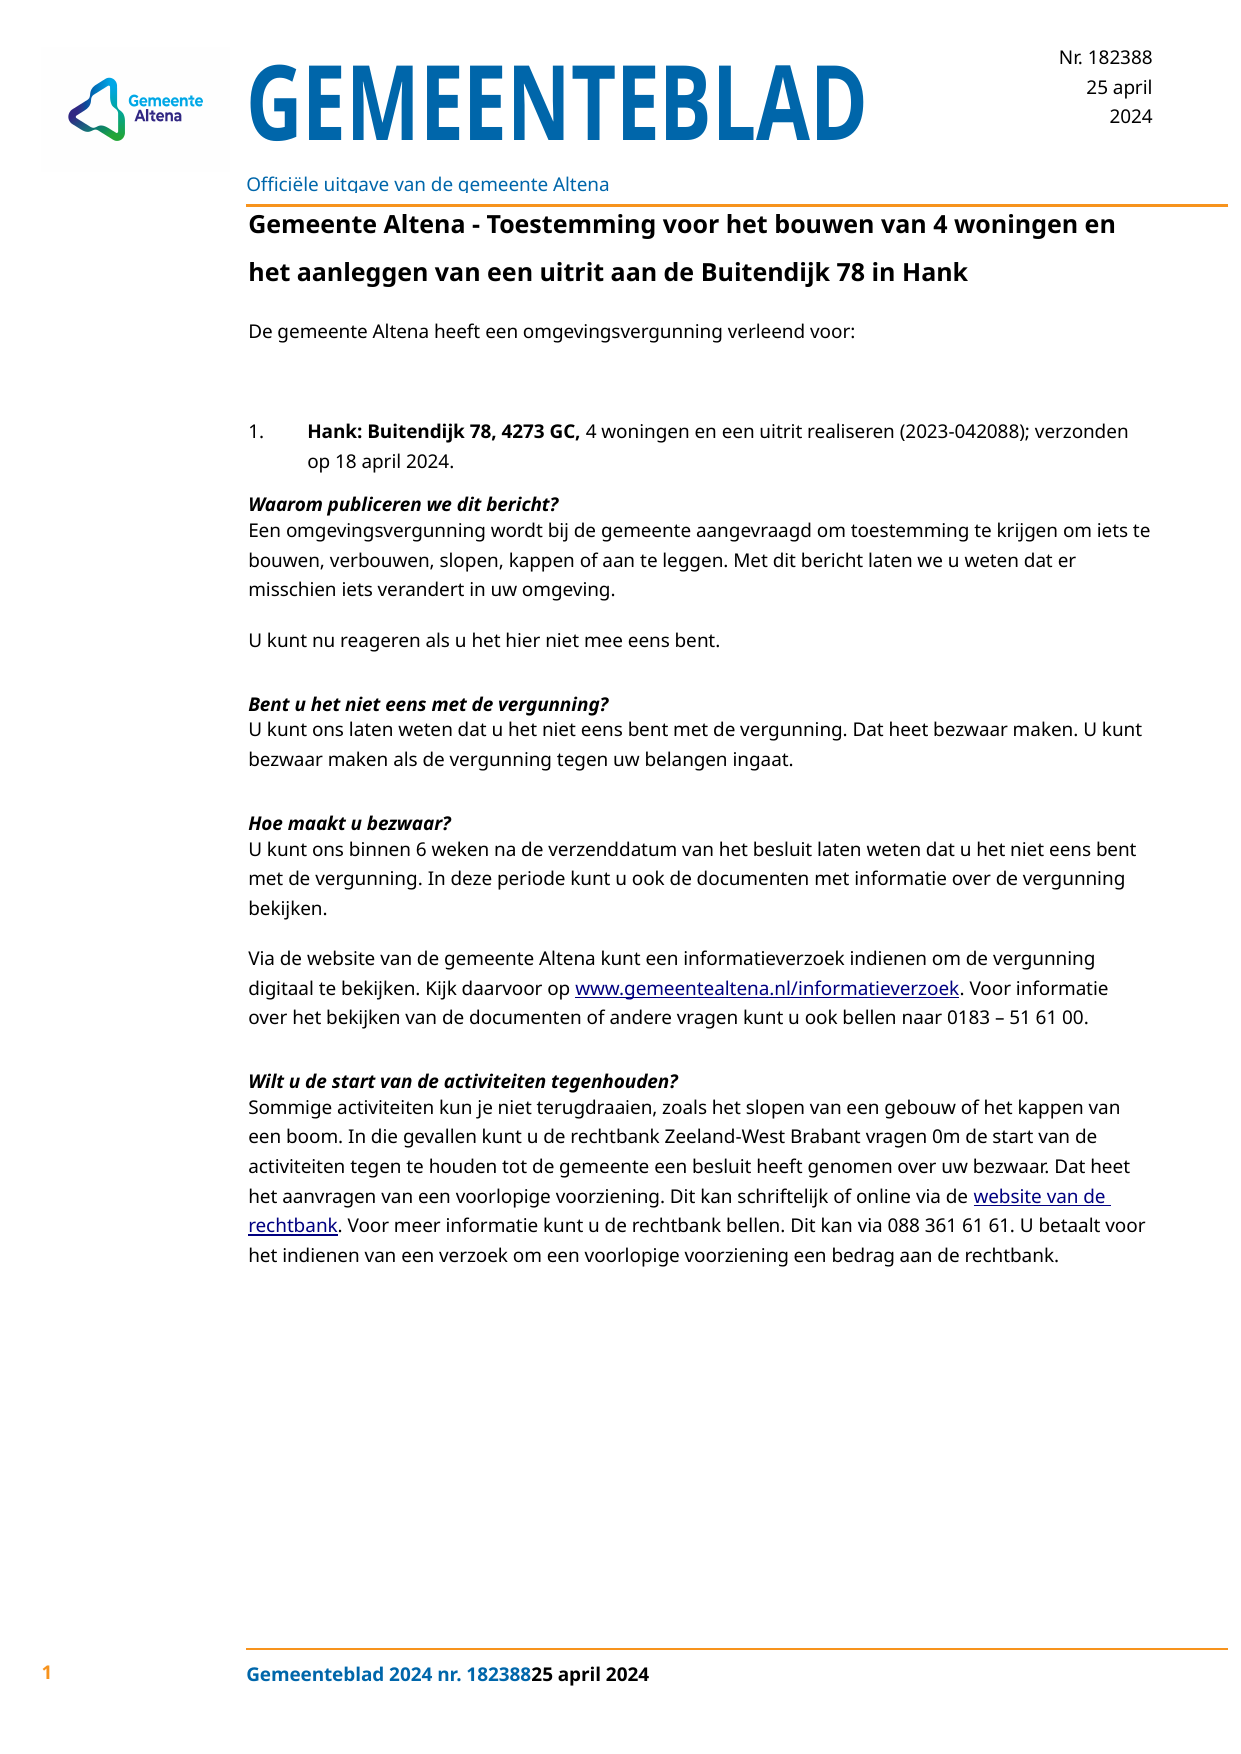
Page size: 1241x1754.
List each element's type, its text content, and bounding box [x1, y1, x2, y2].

text Via de website van de gemeente Altena kunt een informatieverzoek indienen om de vergunning digitaal te bekijken. Kijk daarvoor op www.gemeentealtena.nl/informatieverzoek. Voor informatie over het bekijken van de documenten of andere vragen kunt u ook bellen naar 0183 – 51 61 00. [248, 945, 1152, 1030]
text Wilt u de start van de activiteiten tegenhouden? [248, 1068, 1152, 1094]
text U kunt ons binnen 6 weken na de verzenddatum van het besluit laten weten dat u het niet eens bent met de vergunning. In deze periode kunt u ook de documenten met informatie over de vergunning bekijken. [248, 836, 1152, 921]
list Hank: Buitendijk 78, 4273 GC, 4 woningen en een uitrit realiseren (2023-042088); verzonden op 18 april 2024. [248, 419, 1152, 474]
text U kunt nu reageren als u het hier niet mee eens bent. [248, 627, 1152, 652]
text Hoe maakt u bezwaar? [248, 810, 1152, 836]
text Bent u het niet eens met de vergunning? [248, 691, 1152, 716]
text Sommige activiteiten kun je niet terugdraaien, zoals het slopen van een gebouw of het kappen van een boom. In die gevallen kunt u de rechtbank Zeeland-West Brabant vragen 0m de start van de activiteiten tegen te houden tot de gemeente een besluit heeft genomen over uw bezwaar. Dat heet het aanvragen van een voorlopige voorziening. Dit kan schriftelijk of online via de website van de rechtbank. Voor meer informatie kunt u de rechtbank bellen. Dit kan via 088 361 61 61. U betaalt voor het indienen van een verzoek om een voorlopige voorziening een bedrag aan de rechtbank. [248, 1094, 1152, 1268]
text De gemeente Altena heeft een omgevingsvergunning verleend voor: [248, 318, 1152, 344]
text Gemeente Altena - Toestemming voor het bouwen van 4 woningen en het aanleggen van een uitrit aan de Buitendijk 78 in Hank [248, 207, 1152, 288]
text U kunt ons laten weten dat u het niet eens bent met de vergunning. Dat heet bezwaar maken. U kunt bezwaar maken als de vergunning tegen uw belangen ingaat. [248, 716, 1152, 772]
text Een omgevingsvergunning wordt bij de gemeente aangevraagd om toestemming te krijgen om iets te bouwen, verbouwen, slopen, kappen of aan te leggen. Met dit bericht laten we u weten dat er misschien iets verandert in uw omgeving. [248, 517, 1152, 602]
text Waarom publiceren we dit bericht? [248, 491, 1152, 517]
picture [41, 47, 231, 172]
